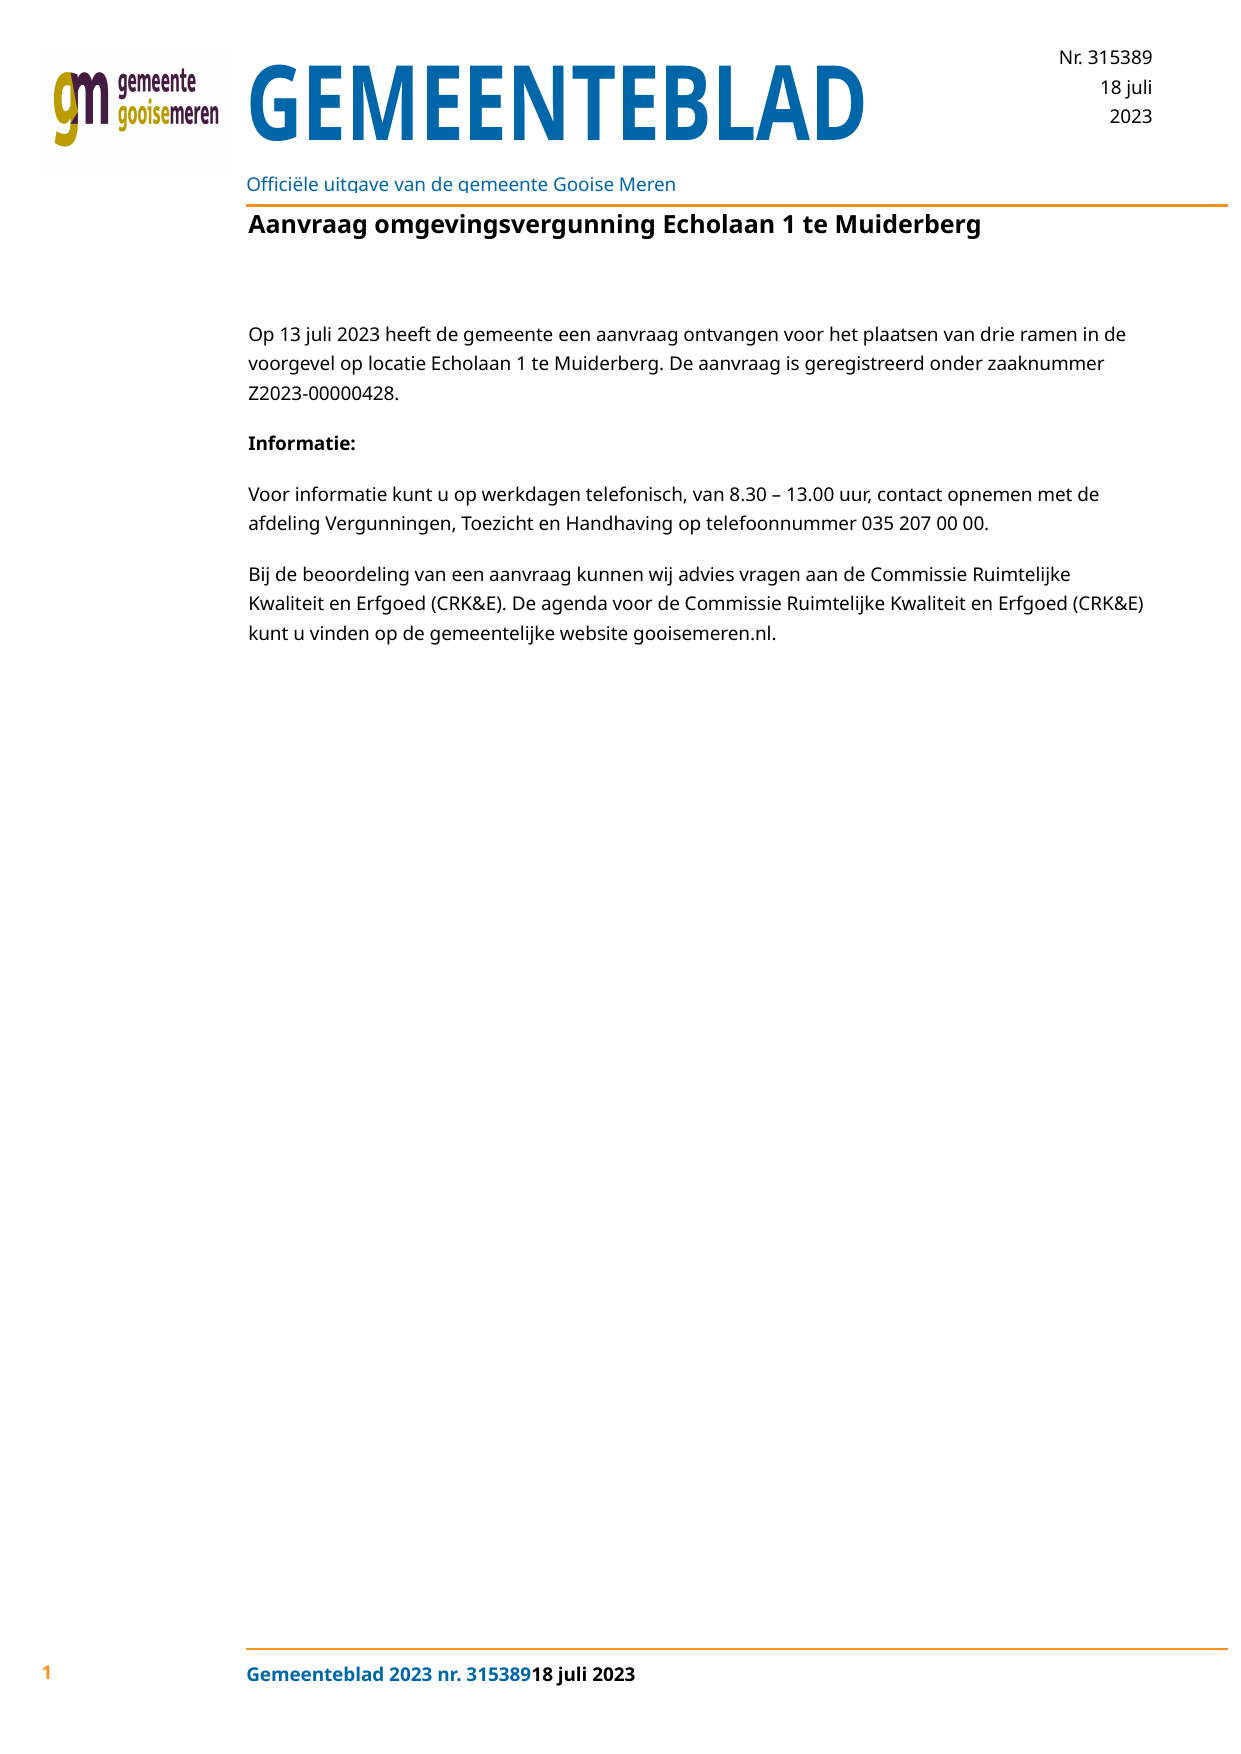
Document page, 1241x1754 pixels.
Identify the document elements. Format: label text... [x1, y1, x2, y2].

picture [41, 47, 231, 172]
text Informatie: [248, 430, 1152, 456]
text Voor informatie kunt u op werkdagen telefonisch, van 8.30 – 13.00 uur, contact opnemen met de afdeling Vergunningen, Toezicht en Handhaving op telefoonnummer 035 207 00 00. [248, 481, 1152, 536]
text Op 13 juli 2023 heeft de gemeente een aanvraag ontvangen voor het plaatsen van drie ramen in de voorgevel op locatie Echolaan 1 te Muiderberg. De aanvraag is geregistreerd onder zaaknummer Z2023-00000428. [248, 321, 1152, 406]
text Aanvraag omgevingsvergunning Echolaan 1 te Muiderberg [248, 207, 1152, 241]
text Bij de beoordeling van een aanvraag kunnen wij advies vragen aan de Commissie Ruimtelijke Kwaliteit en Erfgoed (CRK&E). De agenda voor de Commissie Ruimtelijke Kwaliteit en Erfgoed (CRK&E) kunt u vinden op de gemeentelijke website gooisemeren.nl. [248, 561, 1152, 646]
